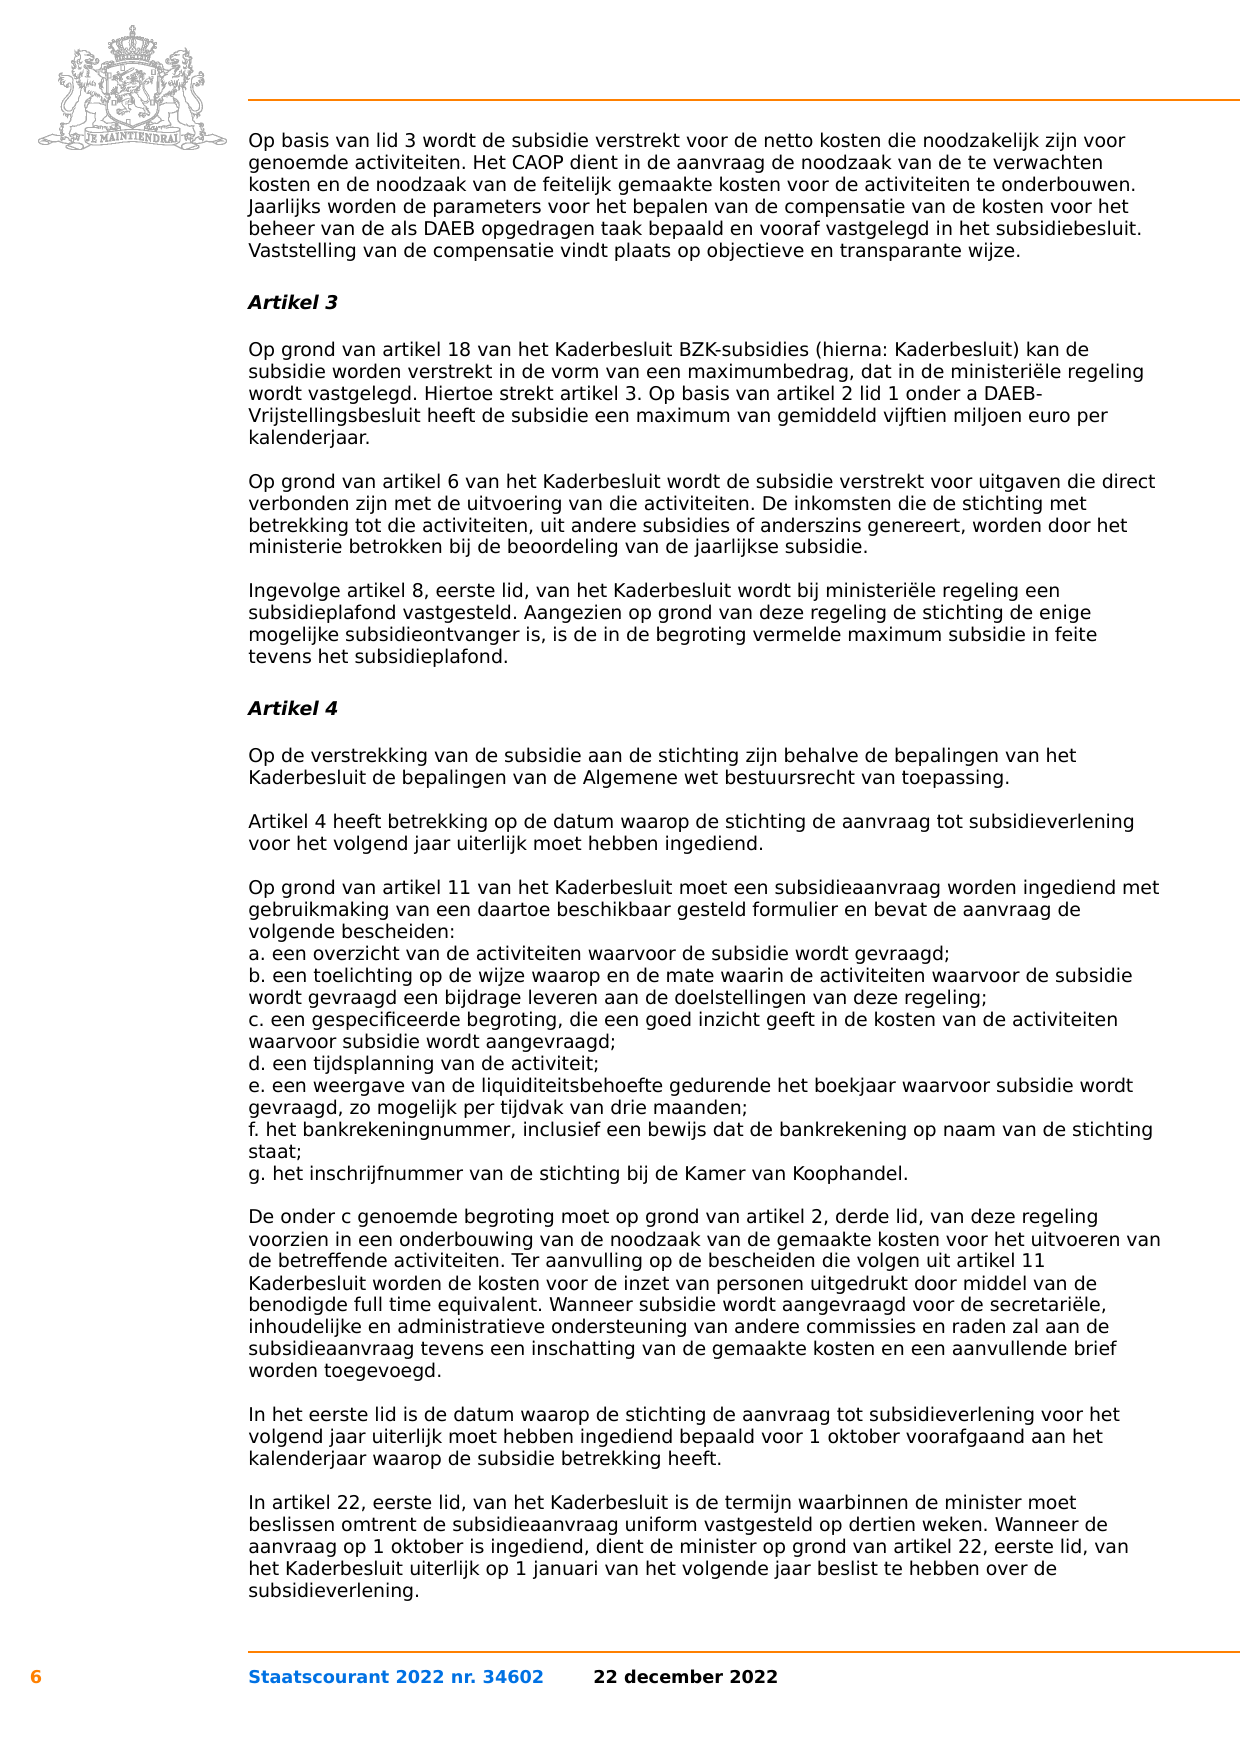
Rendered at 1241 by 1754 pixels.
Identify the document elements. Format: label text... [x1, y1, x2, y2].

picture [38, 25, 227, 150]
text Artikel 4 heeft betrekking op de datum waarop de stichting de aanvraag tot subsidieverlening voor het volgend jaar uiterlijk moet hebben ingediend. [248, 811, 1163, 855]
text Op de verstrekking van de subsidie aan de stichting zijn behalve de bepalingen van het Kaderbesluit de bepalingen van de Algemene wet bestuursrecht van toepassing. [248, 745, 1163, 789]
text Op grond van artikel 6 van het Kaderbesluit wordt de subsidie verstrekt voor uitgaven die direct verbonden zijn met de uitvoering van die activiteiten. De inkomsten die de stichting met betrekking tot die activiteiten, uit andere subsidies of anderszins genereert, worden door het ministerie betrokken bij de beoordeling van de jaarlijkse subsidie. [248, 471, 1163, 558]
subtitle Artikel 4 [248, 698, 1163, 720]
text In artikel 22, eerste lid, van het Kaderbesluit is de termijn waarbinnen de minister moet beslissen omtrent de subsidieaanvraag uniform vastgesteld op dertien weken. Wanneer de aanvraag op 1 oktober is ingediend, dient de minister op grond van artikel 22, eerste lid, van het Kaderbesluit uiterlijk op 1 januari van het volgende jaar beslist te hebben over de subsidieverlening. [248, 1492, 1163, 1602]
text Op grond van artikel 11 van het Kaderbesluit moet een subsidieaanvraag worden ingediend met gebruikmaking van een daartoe beschikbaar gesteld formulier en bevat de aanvraag de volgende bescheiden: [248, 877, 1163, 943]
text b. een toelichting op de wijze waarop en de mate waarin de activiteiten waarvoor de subsidie wordt gevraagd een bijdrage leveren aan de doelstellingen van deze regeling; [248, 965, 1163, 1009]
text Ingevolge artikel 8, eerste lid, van het Kaderbesluit wordt bij ministeriële regeling een subsidieplafond vastgesteld. Aangezien op grond van deze regeling de stichting de enige mogelijke subsidieontvanger is, is de in de begroting vermelde maximum subsidie in feite tevens het subsidieplafond. [248, 580, 1163, 668]
text g. het inschrijfnummer van de stichting bij de Kamer van Koophandel. [248, 1163, 1163, 1184]
text c. een gespecificeerde begroting, die een goed inzicht geeft in de kosten van de activiteiten waarvoor subsidie wordt aangevraagd; [248, 1009, 1163, 1053]
text a. een overzicht van de activiteiten waarvoor de subsidie wordt gevraagd; [248, 943, 1163, 965]
text e. een weergave van de liquiditeitsbehoefte gedurende het boekjaar waarvoor subsidie wordt gevraagd, zo mogelijk per tijdvak van drie maanden; [248, 1075, 1163, 1119]
text f. het bankrekeningnummer, inclusief een bewijs dat de bankrekening op naam van de stichting staat; [248, 1119, 1163, 1163]
text De onder c genoemde begroting moet op grond van artikel 2, derde lid, van deze regeling voorzien in een onderbouwing van de noodzaak van de gemaakte kosten voor het uitvoeren van de betreffende activiteiten. Ter aanvulling op de bescheiden die volgen uit artikel 11 Kaderbesluit worden de kosten voor de inzet van personen uitgedrukt door middel van de benodigde full time equivalent. Wanneer subsidie wordt aangevraagd voor de secretariële, inhoudelijke en administratieve ondersteuning van andere commissies en raden zal aan de subsidieaanvraag tevens een inschatting van de gemaakte kosten en een aanvullende brief worden toegevoegd. [248, 1206, 1163, 1382]
text In het eerste lid is de datum waarop de stichting de aanvraag tot subsidieverlening voor het volgend jaar uiterlijk moet hebben ingediend bepaald voor 1 oktober voorafgaand aan het kalenderjaar waarop de subsidie betrekking heeft. [248, 1404, 1163, 1470]
text Op grond van artikel 18 van het Kaderbesluit BZK-subsidies (hierna: Kaderbesluit) kan de subsidie worden verstrekt in de vorm van een maximumbedrag, dat in de ministeriële regeling wordt vastgelegd. Hiertoe strekt artikel 3. Op basis van artikel 2 lid 1 onder a DAEB-Vrijstellingsbesluit heeft de subsidie een maximum van gemiddeld vijftien miljoen euro per kalenderjaar. [248, 339, 1163, 449]
subtitle Artikel 3 [248, 292, 1163, 314]
text d. een tijdsplanning van de activiteit; [248, 1053, 1163, 1075]
text Op basis van lid 3 wordt de subsidie verstrekt voor de netto kosten die noodzakelijk zijn voor genoemde activiteiten. Het CAOP dient in de aanvraag de noodzaak van de te verwachten kosten en de noodzaak van de feitelijk gemaakte kosten voor de activiteiten te onderbouwen. Jaarlijks worden de parameters voor het bepalen van de compensatie van de kosten voor het beheer van de als DAEB opgedragen taak bepaald en vooraf vastgelegd in het subsidiebesluit. Vaststelling van de compensatie vindt plaats op objectieve en transparante wijze. [248, 130, 1163, 262]
